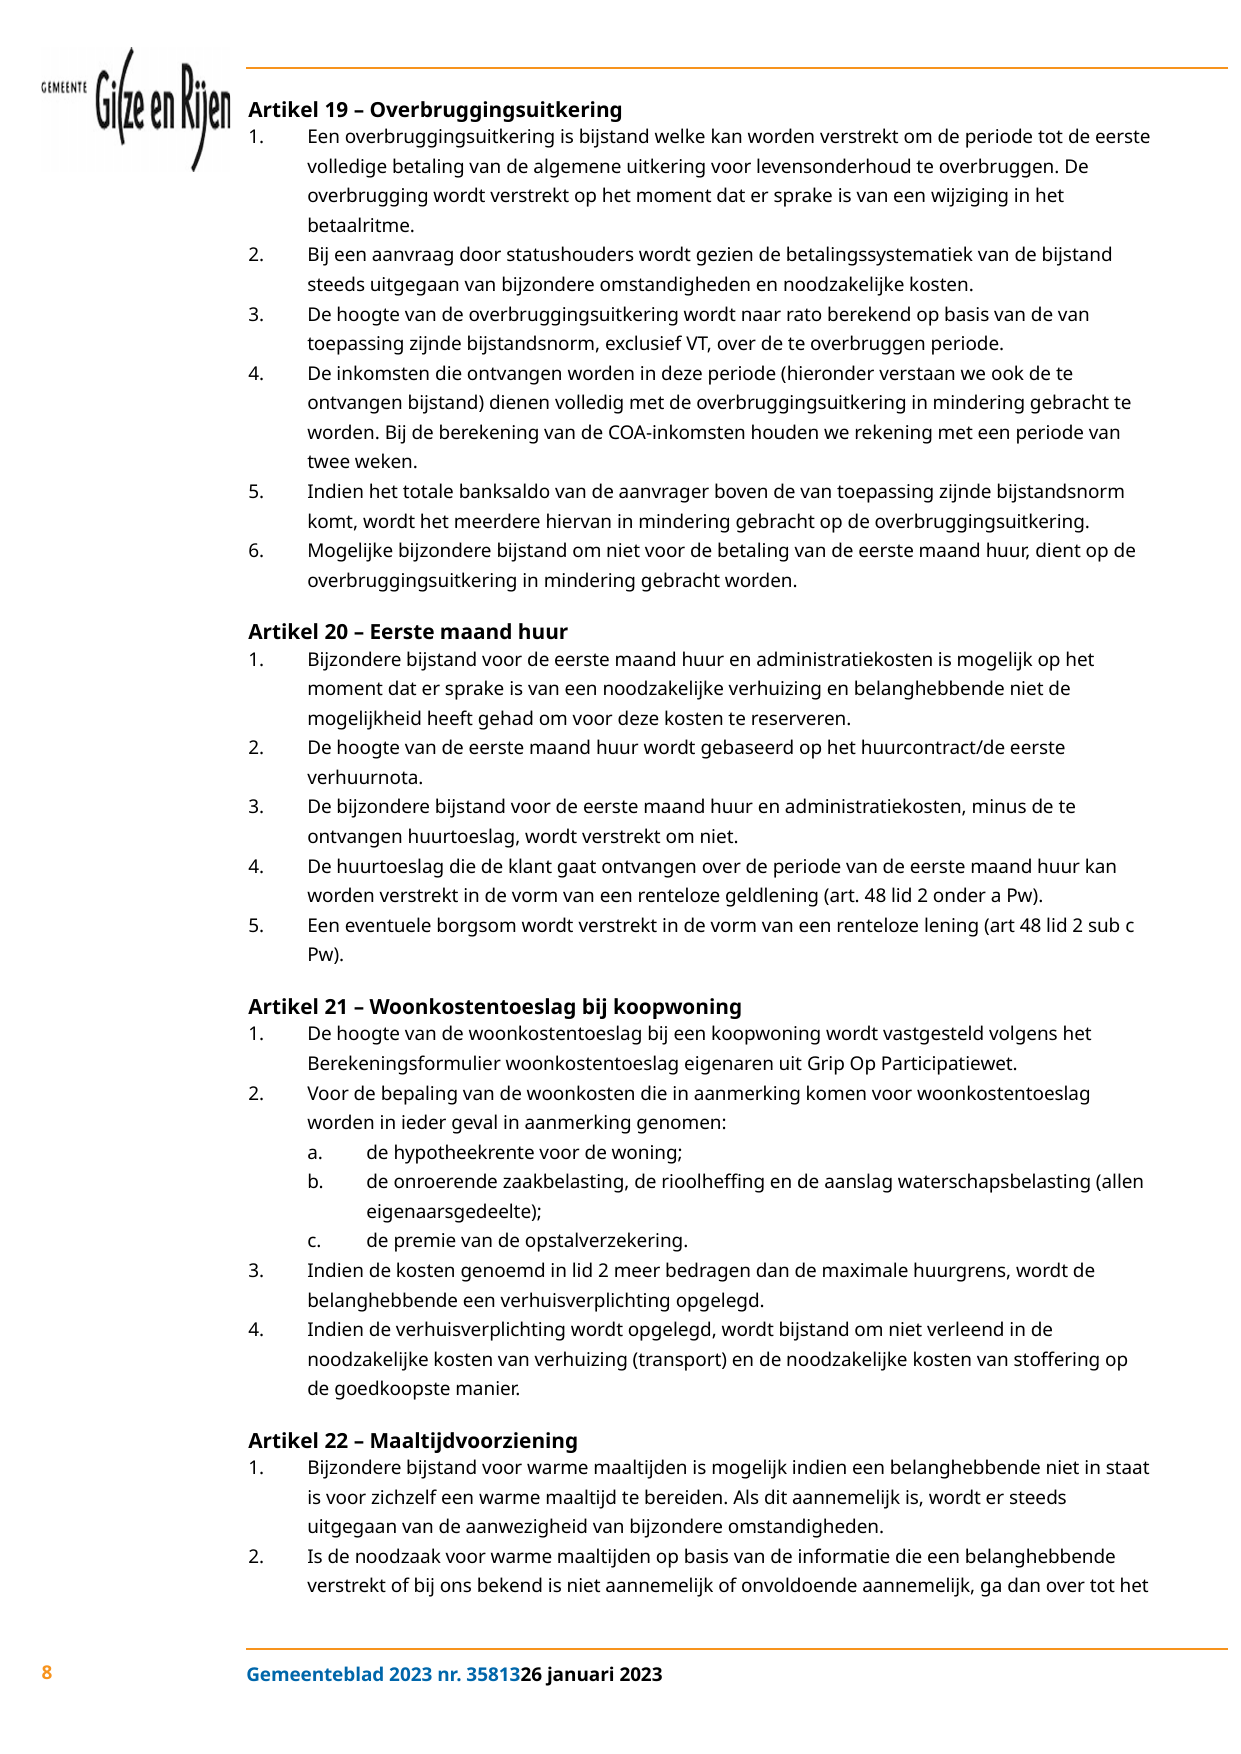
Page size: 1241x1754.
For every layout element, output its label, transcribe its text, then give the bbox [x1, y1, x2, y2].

list De hoogte van de eerste maand huur wordt gebaseerd op het huurcontract/de eerste verhuurnota. [248, 734, 1152, 790]
list de premie van de opstalverzekering. [307, 1228, 1152, 1253]
list Voor de bepaling van de woonkosten die in aanmerking komen voor woonkostentoeslag worden in ieder geval in aanmerking genomen: [248, 1080, 1152, 1135]
list Indien de kosten genoemd in lid 2 meer bedragen dan de maximale huurgrens, wordt de belanghebbende een verhuisverplichting opgelegd. [248, 1257, 1152, 1312]
list Bijzondere bijstand voor de eerste maand huur en administratiekosten is mogelijk op het moment dat er sprake is van een noodzakelijke verhuizing en belanghebbende niet de mogelijkheid heeft gehad om voor deze kosten te reserveren. [248, 646, 1152, 731]
list de onroerende zaakbelasting, de rioolheffing en de aanslag waterschapsbelasting (allen eigenaarsgedeelte); [307, 1168, 1152, 1224]
list De bijzondere bijstand voor de eerste maand huur en administratiekosten, minus de te ontvangen huurtoeslag, wordt verstrekt om niet. [248, 794, 1152, 849]
text Artikel 19 – Overbruggingsuitkering [248, 95, 1152, 123]
list Bijzondere bijstand voor warme maaltijden is mogelijk indien een belanghebbende niet in staat is voor zichzelf een warme maaltijd te bereiden. Als dit aannemelijk is, wordt er steeds uitgegaan van de aanwezigheid van bijzondere omstandigheden. [248, 1454, 1152, 1539]
text Artikel 22 – Maaltijdvoorziening [248, 1426, 1152, 1454]
list Een overbruggingsuitkering is bijstand welke kan worden verstrekt om de periode tot de eerste volledige betaling van de algemene uitkering voor levensonderhoud te overbruggen. De overbrugging wordt verstrekt op het moment dat er sprake is van een wijziging in het betaalritme. [248, 123, 1152, 238]
list Indien de verhuisverplichting wordt opgelegd, wordt bijstand om niet verleend in de noodzakelijke kosten van verhuizing (transport) en de noodzakelijke kosten van stoffering op de goedkoopste manier. [248, 1316, 1152, 1401]
list De inkomsten die ontvangen worden in deze periode (hieronder verstaan we ook de te ontvangen bijstand) dienen volledig met de overbruggingsuitkering in mindering gebracht te worden. Bij de berekening van de COA-inkomsten houden we rekening met een periode van twee weken. [248, 360, 1152, 474]
list De huurtoeslag die de klant gaat ontvangen over de periode van de eerste maand huur kan worden verstrekt in de vorm van een renteloze geldlening (art. 48 lid 2 onder a Pw). [248, 853, 1152, 908]
picture [41, 47, 231, 172]
list Is de noodzaak voor warme maaltijden op basis van de informatie die een belanghebbende verstrekt of bij ons bekend is niet aannemelijk of onvoldoende aannemelijk, ga dan over tot het [248, 1543, 1152, 1598]
text Artikel 20 – Eerste maand huur [248, 617, 1152, 646]
list Bij een aanvraag door statushouders wordt gezien de betalingssystematiek van de bijstand steeds uitgegaan van bijzondere omstandigheden en noodzakelijke kosten. [248, 242, 1152, 297]
list Een eventuele borgsom wordt verstrekt in de vorm van een renteloze lening (art 48 lid 2 sub c Pw). [248, 912, 1152, 967]
list Indien het totale banksaldo van de aanvrager boven de van toepassing zijnde bijstandsnorm komt, wordt het meerdere hiervan in mindering gebracht op de overbruggingsuitkering. [248, 478, 1152, 533]
list de hypotheekrente voor de woning; [307, 1139, 1152, 1164]
list De hoogte van de woonkostentoeslag bij een koopwoning wordt vastgesteld volgens het Berekeningsformulier woonkostentoeslag eigenaren uit Grip Op Participatiewet. [248, 1021, 1152, 1076]
list Mogelijke bijzondere bijstand om niet voor de betaling van de eerste maand huur, dient op de overbruggingsuitkering in mindering gebracht worden. [248, 537, 1152, 593]
text Artikel 21 – Woonkostentoeslag bij koopwoning [248, 992, 1152, 1021]
list De hoogte van de overbruggingsuitkering wordt naar rato berekend op basis van de van toepassing zijnde bijstandsnorm, exclusief VT, over de te overbruggen periode. [248, 301, 1152, 356]
